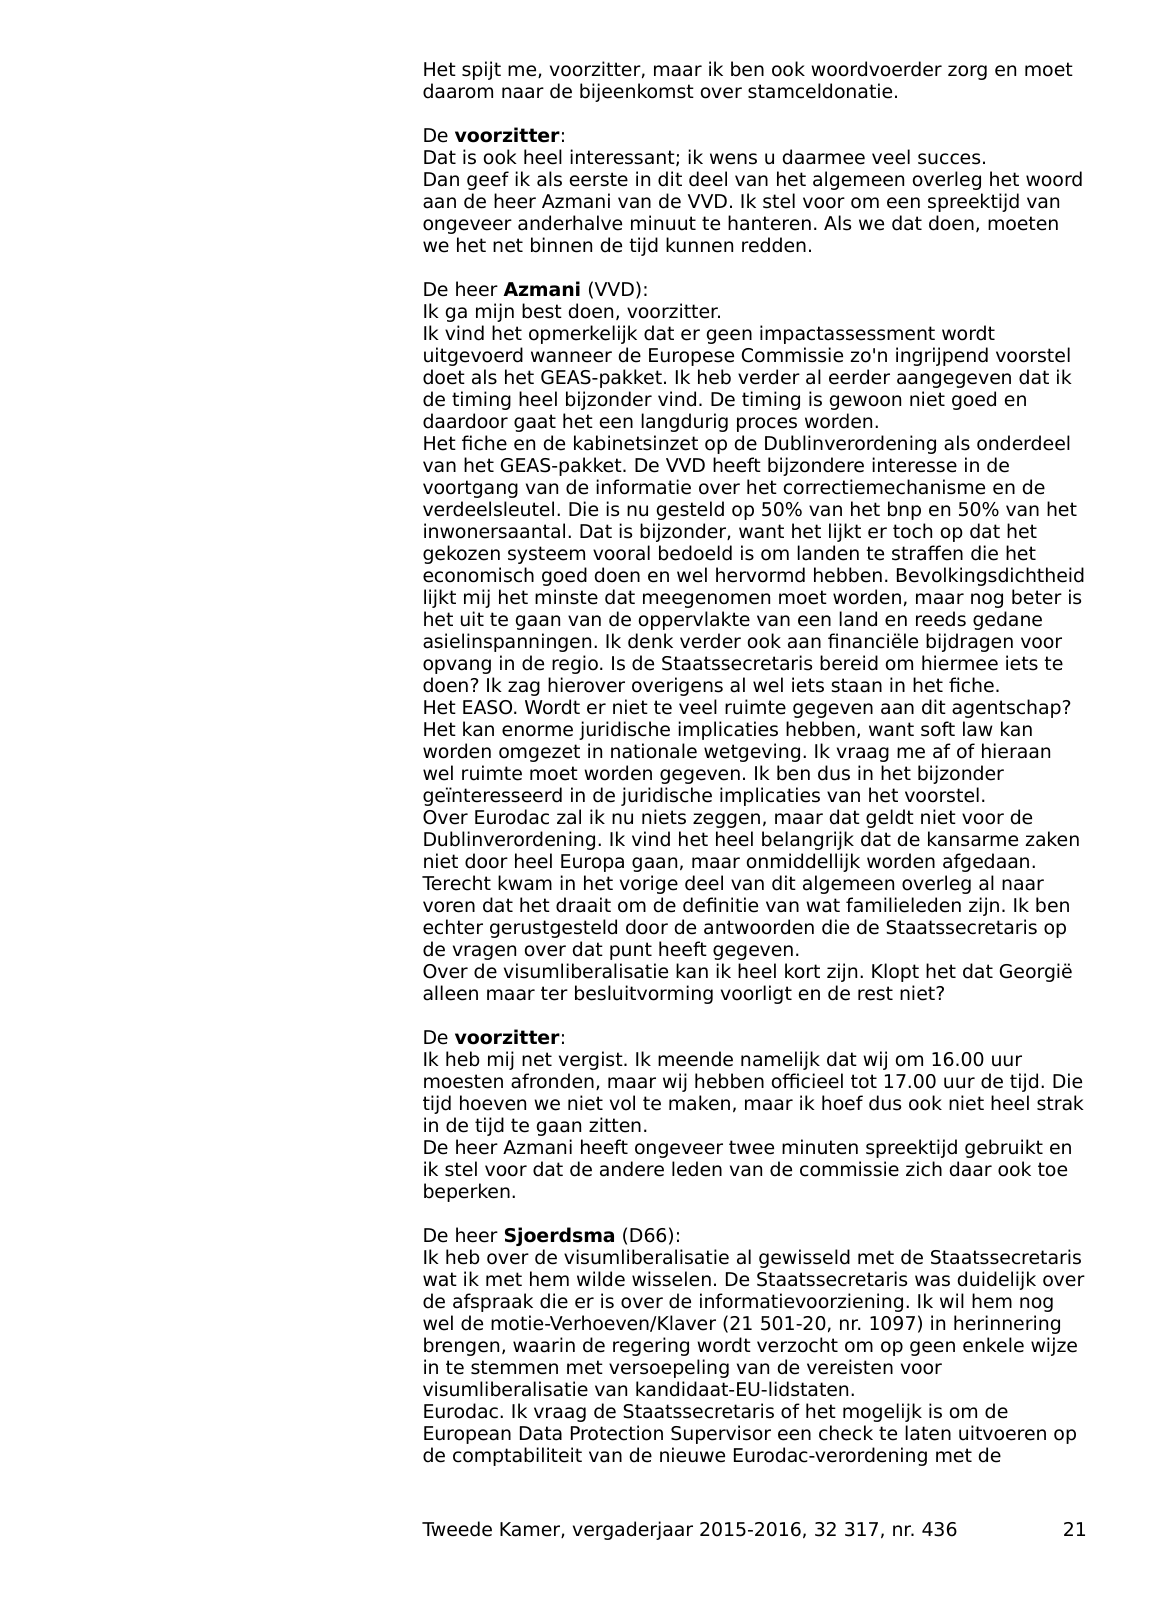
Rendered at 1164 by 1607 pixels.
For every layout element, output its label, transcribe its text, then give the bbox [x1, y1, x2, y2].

text De heer Azmani (VVD): [422, 279, 1087, 301]
text De voorzitter: [422, 125, 1087, 147]
text Ik heb over de visumliberalisatie al gewisseld met de Staatssecretaris wat ik met hem wilde wisselen. De Staatssecretaris was duidelijk over de afspraak die er is over de informatievoorziening. Ik wil hem nog wel de motie-Verhoeven/Klaver (21 501-20, nr. 1097) in herinnering brengen, waarin de regering wordt verzocht om op geen enkele wijze in te stemmen met versoepeling van de vereisten voor visumliberalisatie van kandidaat-EU-lidstaten. [422, 1247, 1087, 1401]
text Over Eurodac zal ik nu niets zeggen, maar dat geldt niet voor de Dublinverordening. Ik vind het heel belangrijk dat de kansarme zaken niet door heel Europa gaan, maar onmiddellijk worden afgedaan. Terecht kwam in het vorige deel van dit algemeen overleg al naar voren dat het draait om de definitie van wat familieleden zijn. Ik ben echter gerustgesteld door de antwoorden die de Staatssecretaris op de vragen over dat punt heeft gegeven. [422, 807, 1087, 961]
text Het EASO. Wordt er niet te veel ruimte gegeven aan dit agentschap? Het kan enorme juridische implicaties hebben, want soft law kan worden omgezet in nationale wetgeving. Ik vraag me af of hieraan wel ruimte moet worden gegeven. Ik ben dus in het bijzonder geïnteresseerd in de juridische implicaties van het voorstel. [422, 697, 1087, 807]
text Over de visumliberalisatie kan ik heel kort zijn. Klopt het dat Georgië alleen maar ter besluitvorming voorligt en de rest niet? [422, 961, 1087, 1004]
text Het spijt me, voorzitter, maar ik ben ook woordvoerder zorg en moet daarom naar de bijeenkomst over stamceldonatie. [422, 59, 1087, 103]
text Eurodac. Ik vraag de Staatssecretaris of het mogelijk is om de European Data Protection Supervisor een check te laten uitvoeren op de comptabiliteit van de nieuwe Eurodac-verordening met de [422, 1401, 1087, 1467]
text De voorzitter: [422, 1027, 1087, 1049]
text Ik vind het opmerkelijk dat er geen impactassessment wordt uitgevoerd wanneer de Europese Commissie zo'n ingrijpend voorstel doet als het GEAS-pakket. Ik heb verder al eerder aangegeven dat ik de timing heel bijzonder vind. De timing is gewoon niet goed en daardoor gaat het een langdurig proces worden. [422, 323, 1087, 433]
text De heer Sjoerdsma (D66): [422, 1225, 1087, 1247]
text Dan geef ik als eerste in dit deel van het algemeen overleg het woord aan de heer Azmani van de VVD. Ik stel voor om een spreektijd van ongeveer anderhalve minuut te hanteren. Als we dat doen, moeten we het net binnen de tijd kunnen redden. [422, 169, 1087, 257]
text Ik heb mij net vergist. Ik meende namelijk dat wij om 16.00 uur moesten afronden, maar wij hebben officieel tot 17.00 uur de tijd. Die tijd hoeven we niet vol te maken, maar ik hoef dus ook niet heel strak in de tijd te gaan zitten. [422, 1049, 1087, 1137]
text Dat is ook heel interessant; ik wens u daarmee veel succes. [422, 147, 1087, 169]
text De heer Azmani heeft ongeveer twee minuten spreektijd gebruikt en ik stel voor dat de andere leden van de commissie zich daar ook toe beperken. [422, 1137, 1087, 1203]
text Ik ga mijn best doen, voorzitter. [422, 301, 1087, 323]
text Het fiche en de kabinetsinzet op de Dublinverordening als onderdeel van het GEAS-pakket. De VVD heeft bijzondere interesse in de voortgang van de informatie over het correctiemechanisme en de verdeelsleutel. Die is nu gesteld op 50% van het bnp en 50% van het inwonersaantal. Dat is bijzonder, want het lijkt er toch op dat het gekozen systeem vooral bedoeld is om landen te straffen die het economisch goed doen en wel hervormd hebben. Bevolkingsdichtheid lijkt mij het minste dat meegenomen moet worden, maar nog beter is het uit te gaan van de oppervlakte van een land en reeds gedane asielinspanningen. Ik denk verder ook aan financiële bijdragen voor opvang in de regio. Is de Staatssecretaris bereid om hiermee iets te doen? Ik zag hierover overigens al wel iets staan in het fiche. [422, 433, 1087, 697]
